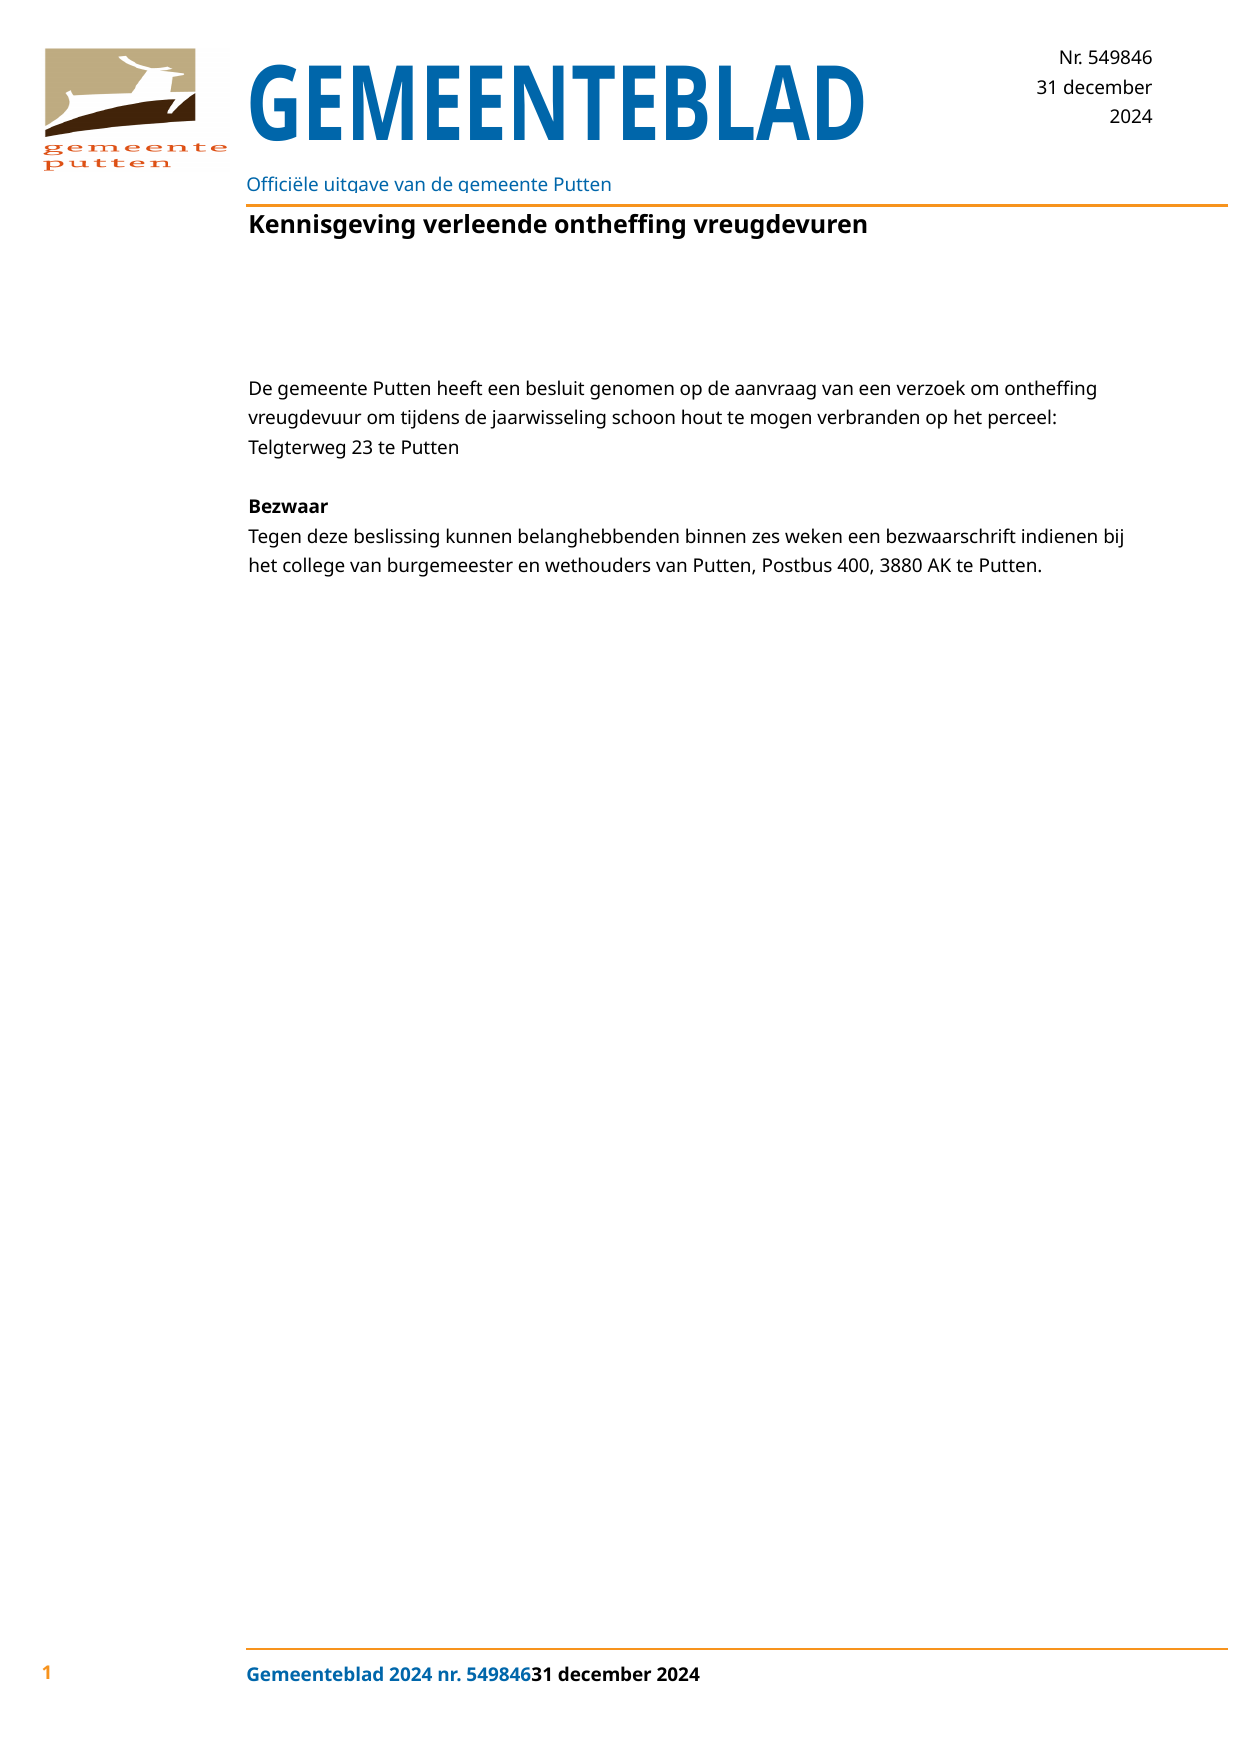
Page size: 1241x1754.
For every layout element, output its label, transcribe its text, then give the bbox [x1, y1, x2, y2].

text Kennisgeving verleende ontheffing vreugdevuren [248, 207, 1152, 241]
text De gemeente Putten heeft een besluit genomen op de aanvraag van een verzoek om ontheffing vreugdevuur om tijdens de jaarwisseling schoon hout te mogen verbranden op het perceel: Telgterweg 23 te Putten [248, 375, 1152, 460]
text Bezwaar [248, 493, 1152, 519]
picture [41, 47, 231, 172]
text Tegen deze beslissing kunnen belanghebbenden binnen zes weken een bezwaarschrift indienen bij het college van burgemeester en wethouders van Putten, Postbus 400, 3880 AK te Putten. [248, 523, 1152, 578]
